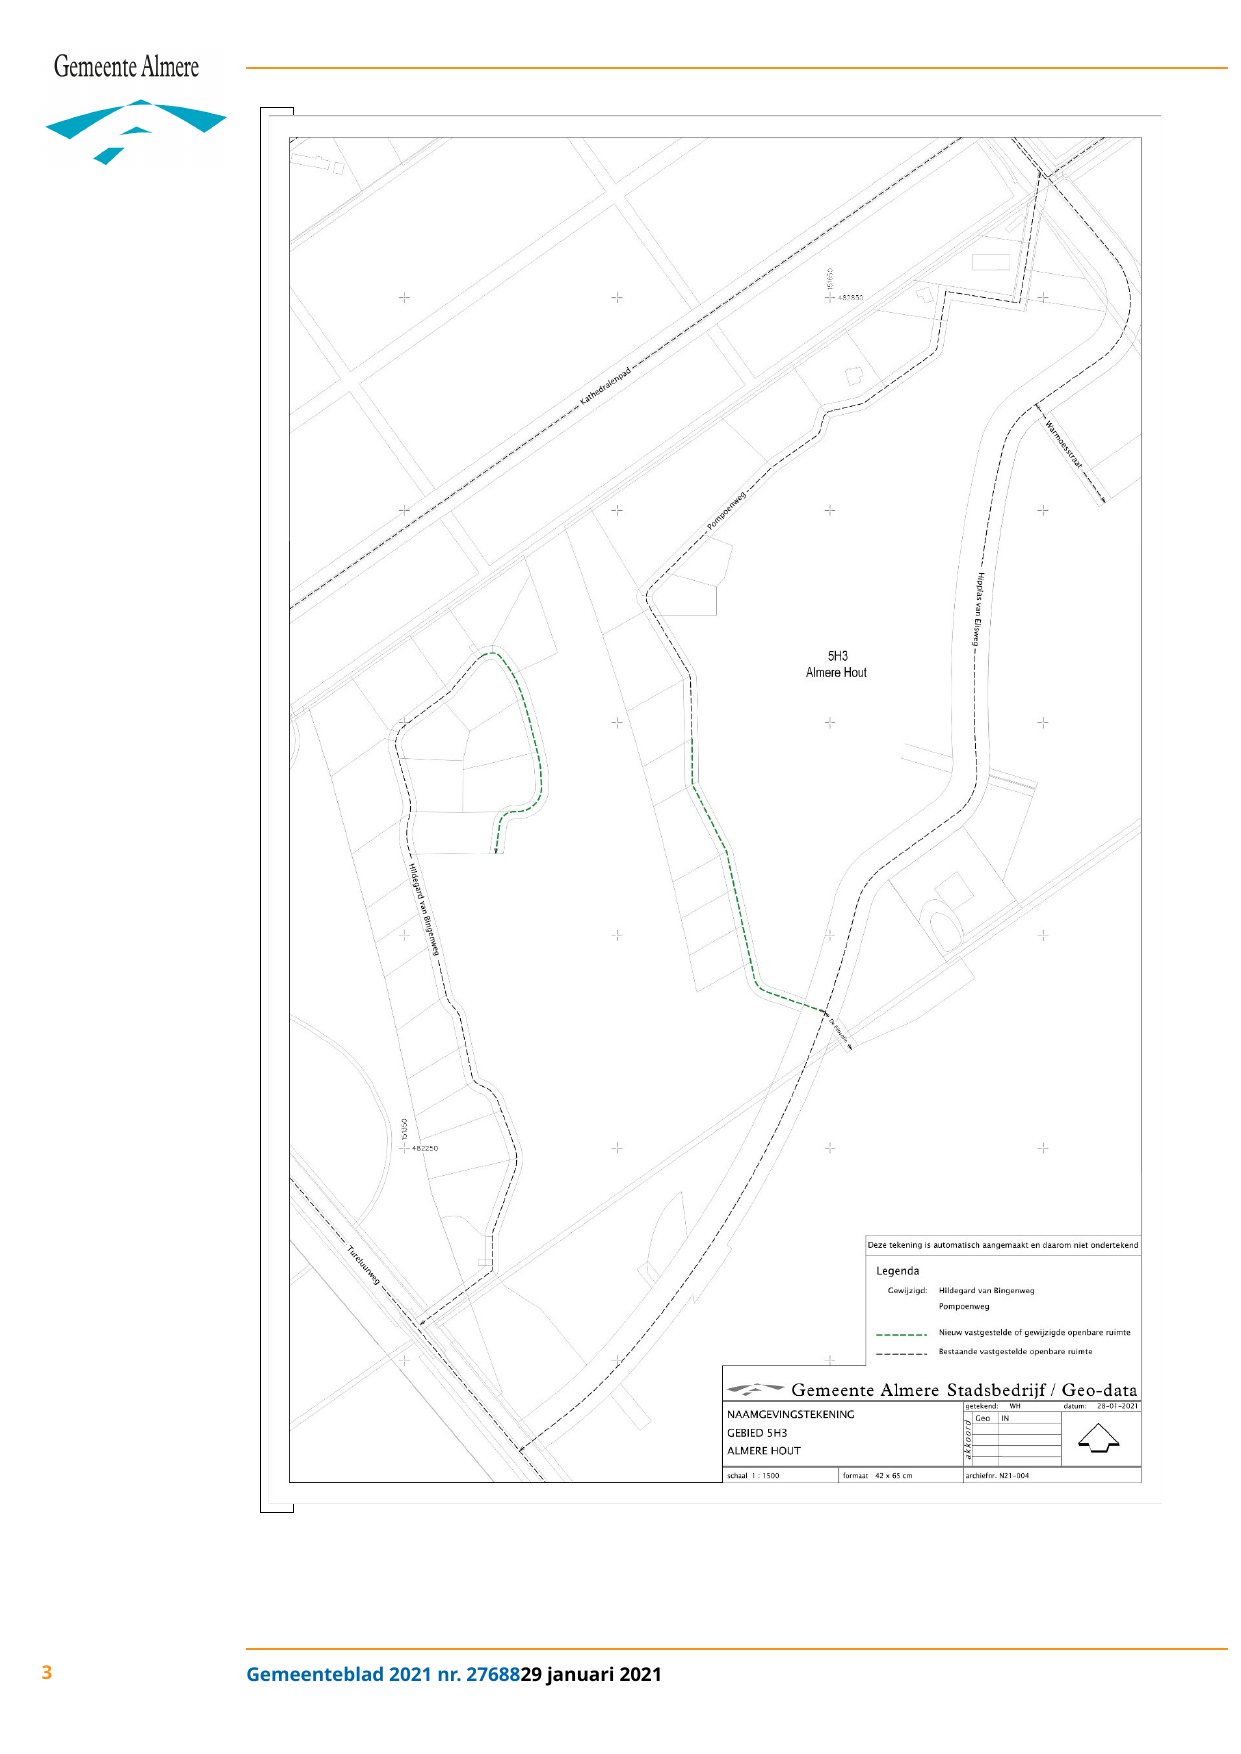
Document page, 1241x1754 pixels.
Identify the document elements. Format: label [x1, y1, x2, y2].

picture [41, 47, 231, 172]
picture [268, 115, 1162, 1504]
